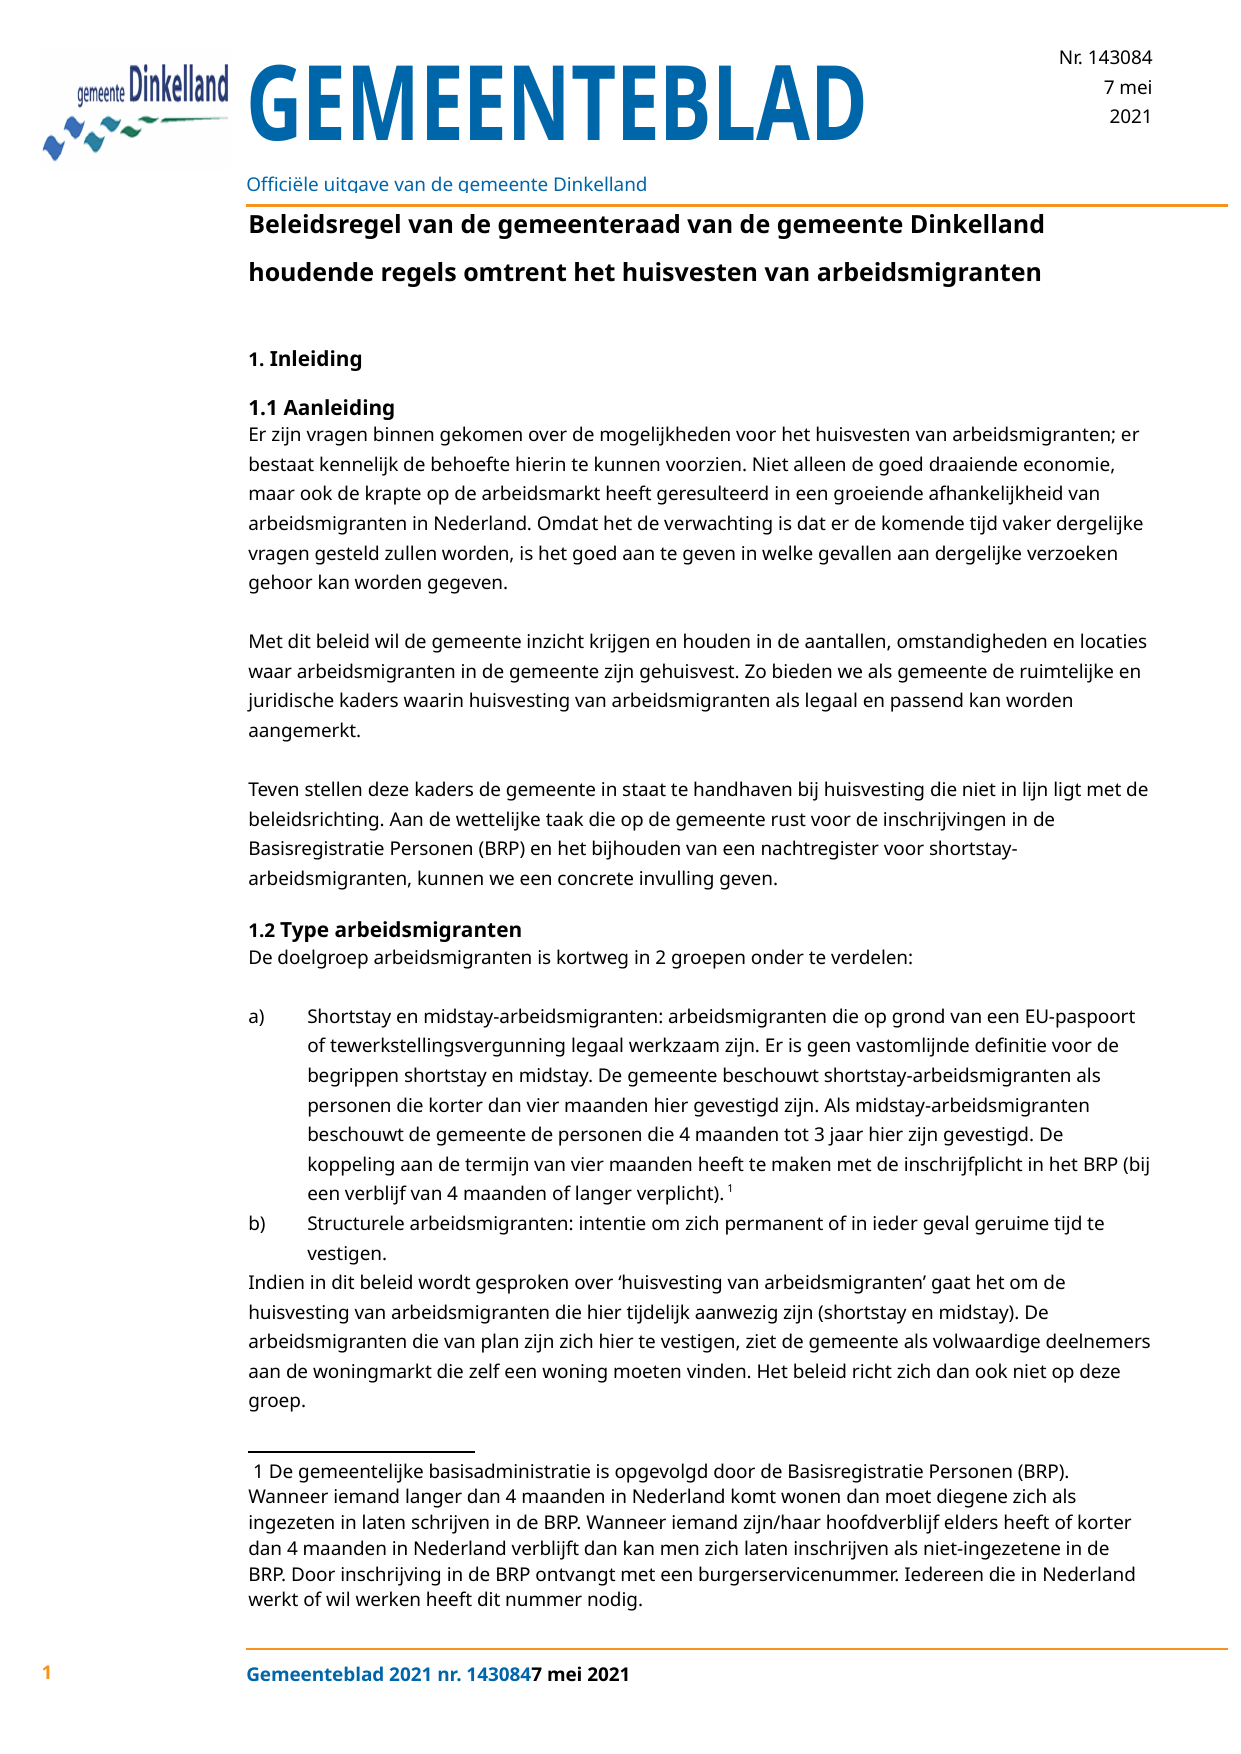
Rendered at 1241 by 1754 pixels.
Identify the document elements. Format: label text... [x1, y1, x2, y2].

text Indien in dit beleid wordt gesproken over ‘huisvesting van arbeidsmigranten’ gaat het om de huisvesting van arbeidsmigranten die hier tijdelijk aanwezig zijn (shortstay en midstay). De arbeidsmigranten die van plan zijn zich hier te vestigen, ziet de gemeente als volwaardige deelnemers aan de woningmarkt die zelf een woning moeten vinden. Het beleid richt zich dan ook niet op deze groep. [248, 1269, 1152, 1413]
text Met dit beleid wil de gemeente inzicht krijgen en houden in de aantallen, omstandigheden en locaties waar arbeidsmigranten in de gemeente zijn gehuisvest. Zo bieden we als gemeente de ruimtelijke en juridische kaders waarin huisvesting van arbeidsmigranten als legaal en passend kan worden aangemerkt. [248, 628, 1152, 743]
text 1. Inleiding [248, 344, 1152, 372]
text Er zijn vragen binnen gekomen over de mogelijkheden voor het huisvesten van arbeidsmigranten; er bestaat kennelijk de behoefte hierin te kunnen voorzien. Niet alleen de goed draaiende economie, maar ook de krapte op de arbeidsmarkt heeft geresulteerd in een groeiende afhankelijkheid van arbeidsmigranten in Nederland. Omdat het de verwachting is dat er de komende tijd vaker dergelijke vragen gesteld zullen worden, is het goed aan te geven in welke gevallen aan dergelijke verzoeken gehoor kan worden gegeven. [248, 421, 1152, 595]
text De doelgroep arbeidsmigranten is kortweg in 2 groepen onder te verdelen: [248, 944, 1152, 970]
text Teven stellen deze kaders de gemeente in staat te handhaven bij huisvesting die niet in lijn ligt met de beleidsrichting. Aan de wettelijke taak die op de gemeente rust voor de inschrijvingen in de Basisregistratie Personen (BRP) en het bijhouden van een nachtregister voor shortstay-arbeidsmigranten, kunnen we een concrete invulling geven. [248, 776, 1152, 891]
list Structurele arbeidsmigranten: intentie om zich permanent of in ieder geval geruime tijd te vestigen. [248, 1210, 1152, 1266]
text Beleidsregel van de gemeenteraad van de gemeente Dinkelland houdende regels omtrent het huisvesten van arbeidsmigranten [248, 207, 1152, 288]
list Shortstay en midstay-arbeidsmigranten: arbeidsmigranten die op grond van een EU-paspoort of tewerkstellingsvergunning legaal werkzaam zijn. Er is geen vastomlijnde definitie voor de begrippen shortstay en midstay. De gemeente beschouwt shortstay-arbeidsmigranten als personen die korter dan vier maanden hier gevestigd zijn. Als midstay-arbeidsmigranten beschouwt de gemeente de personen die 4 maanden tot 3 jaar hier zijn gevestigd. De koppeling aan de termijn van vier maanden heeft te maken met de inschrijfplicht in het BRP (bij een verblijf van 4 maanden of langer verplicht). [248, 1003, 1152, 1206]
text 1.2 Type arbeidsmigranten [248, 916, 1152, 944]
picture [41, 47, 231, 172]
text 1.1 Aanleiding [248, 393, 1152, 421]
list De gemeentelijke basisadministratie is opgevolgd door de Basisregistratie Personen (BRP). Wanneer iemand langer dan 4 maanden in Nederland komt wonen dan moet diegene zich als ingezeten in laten schrijven in de BRP. Wanneer iemand zijn/haar hoofdverblijf elders heeft of korter dan 4 maanden in Nederland verblijft dan kan men zich laten inschrijven als niet-ingezetene in de BRP. Door inschrijving in de BRP ontvangt met een burgerservicenummer. Iedereen die in Nederland werkt of wil werken heeft dit nummer nodig. [248, 1458, 1152, 1612]
